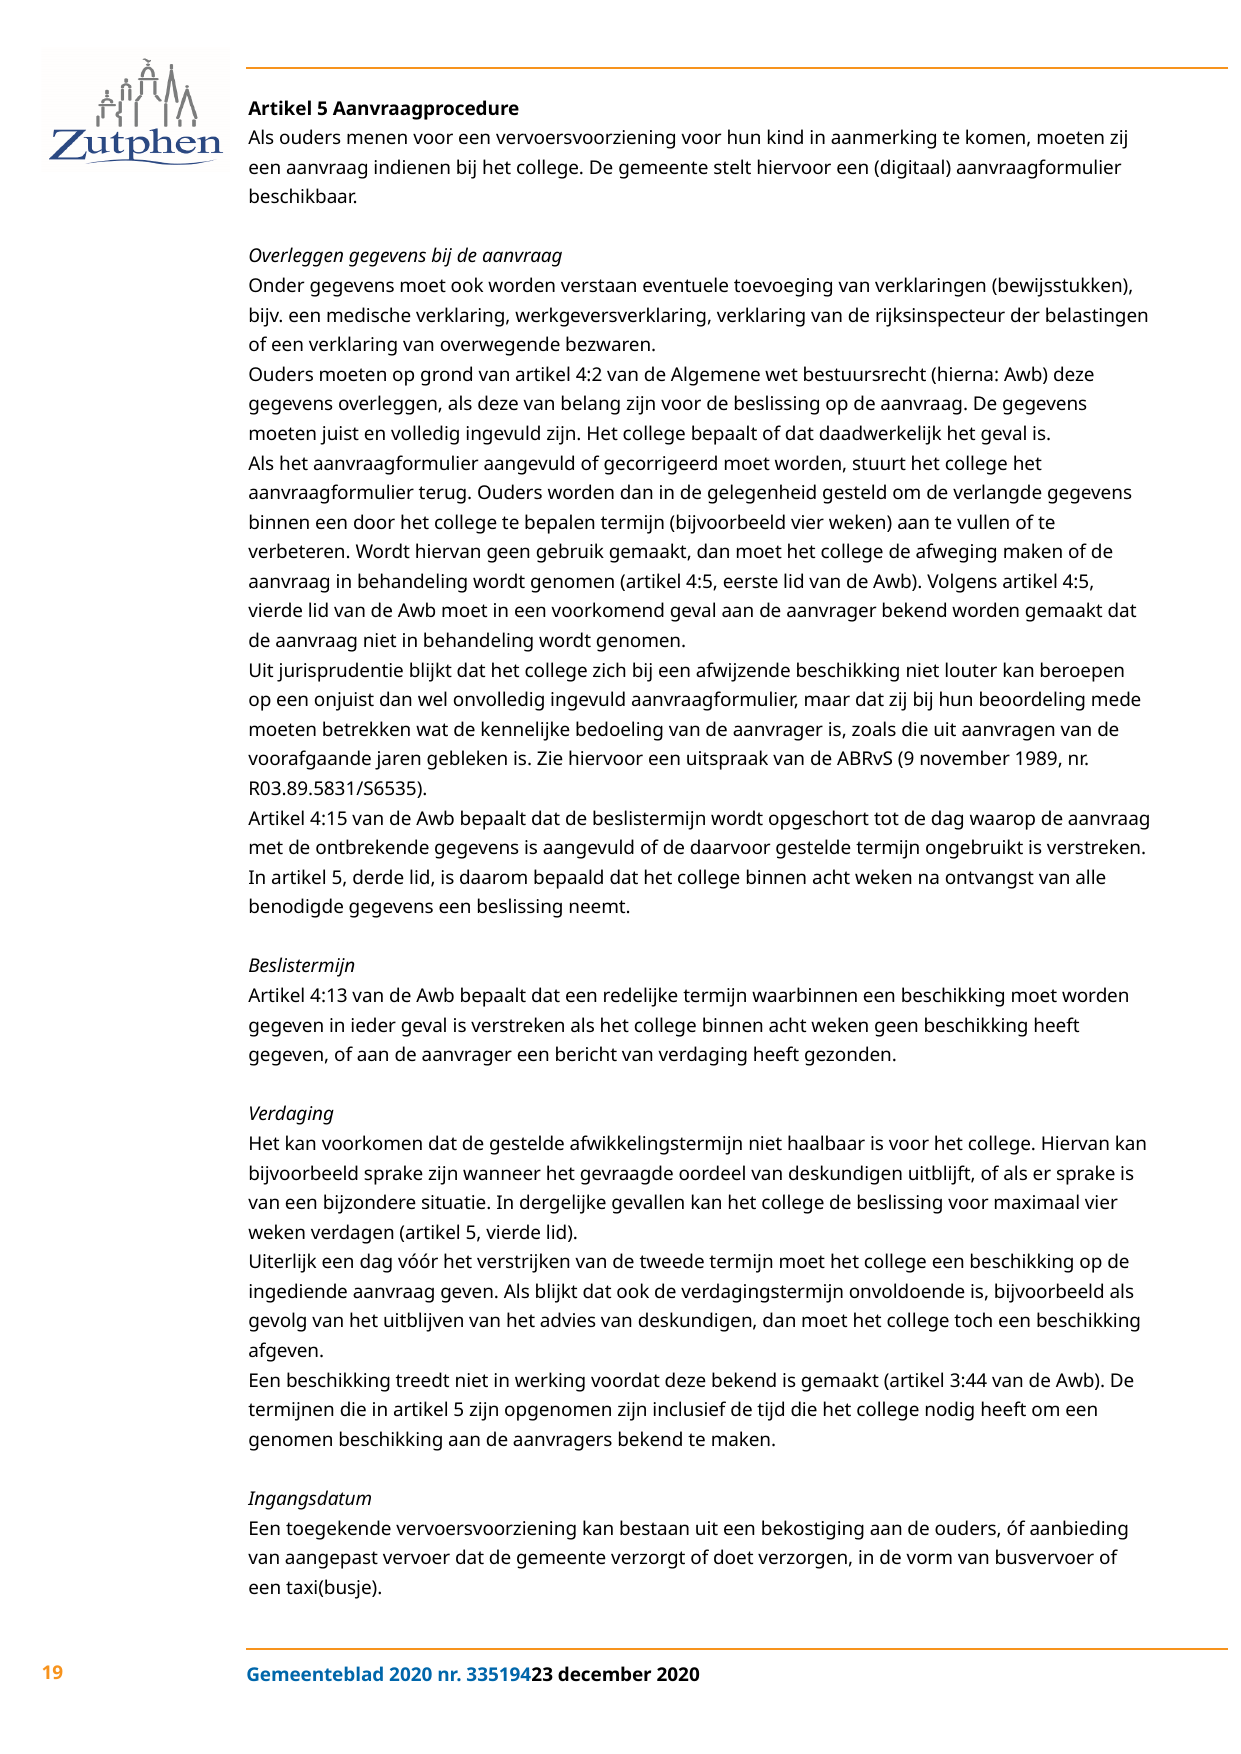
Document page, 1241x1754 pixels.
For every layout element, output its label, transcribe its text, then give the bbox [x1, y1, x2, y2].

text Een beschikking treedt niet in werking voordat deze bekend is gemaakt (artikel 3:44 van de Awb). De termijnen die in artikel 5 zijn opgenomen zijn inclusief de tijd die het college nodig heeft om een genomen beschikking aan de aanvragers bekend te maken. [248, 1367, 1152, 1452]
text Als het aanvraagformulier aangevuld of gecorrigeerd moet worden, stuurt het college het aanvraagformulier terug. Ouders worden dan in de gelegenheid gesteld om de verlangde gegevens binnen een door het college te bepalen termijn (bijvoorbeeld vier weken) aan te vullen of te verbeteren. Wordt hiervan geen gebruik gemaakt, dan moet het college de afweging maken of de aanvraag in behandeling wordt genomen (artikel 4:5, eerste lid van de Awb). Volgens artikel 4:5, vierde lid van de Awb moet in een voorkomend geval aan de aanvrager bekend worden gemaakt dat de aanvraag niet in behandeling wordt genomen. [248, 450, 1152, 653]
text Artikel 5 Aanvraagprocedure [248, 95, 1152, 121]
text Het kan voorkomen dat de gestelde afwikkelingstermijn niet haalbaar is voor het college. Hiervan kan bijvoorbeeld sprake zijn wanneer het gevraagde oordeel van deskundigen uitblijft, of als er sprake is van een bijzondere situatie. In dergelijke gevallen kan het college de beslissing voor maximaal vier weken verdagen (artikel 5, vierde lid). [248, 1130, 1152, 1245]
text Ingangsdatum [248, 1485, 1152, 1511]
text Onder gegevens moet ook worden verstaan eventuele toevoeging van verklaringen (bewijsstukken), bijv. een medische verklaring, werkgeversverklaring, verklaring van de rijksinspecteur der belastingen of een verklaring van overwegende bezwaren. [248, 272, 1152, 357]
text Overleggen gegevens bij de aanvraag [248, 243, 1152, 268]
text Artikel 4:13 van de Awb bepaalt dat een redelijke termijn waarbinnen een beschikking moet worden gegeven in ieder geval is verstreken als het college binnen acht weken geen beschikking heeft gegeven, of aan de aanvrager een bericht van verdaging heeft gezonden. [248, 982, 1152, 1067]
text Een toegekende vervoersvoorziening kan bestaan uit een bekostiging aan de ouders, óf aanbieding van aangepast vervoer dat de gemeente verzorgt of doet verzorgen, in de vorm van busvervoer of een taxi(busje). [248, 1515, 1152, 1600]
text Artikel 4:15 van de Awb bepaalt dat de beslistermijn wordt opgeschort tot de dag waarop de aanvraag met de ontbrekende gegevens is aangevuld of de daarvoor gestelde termijn ongebruikt is verstreken. In artikel 5, derde lid, is daarom bepaald dat het college binnen acht weken na ontvangst van alle benodigde gegevens een beslissing neemt. [248, 805, 1152, 919]
text Verdaging [248, 1101, 1152, 1126]
text Uiterlijk een dag vóór het verstrijken van de tweede termijn moet het college een beschikking op de ingediende aanvraag geven. Als blijkt dat ook de verdagingstermijn onvoldoende is, bijvoorbeeld als gevolg van het uitblijven van het advies van deskundigen, dan moet het college toch een beschikking afgeven. [248, 1248, 1152, 1363]
text Uit jurisprudentie blijkt dat het college zich bij een afwijzende beschikking niet louter kan beroepen op een onjuist dan wel onvolledig ingevuld aanvraagformulier, maar dat zij bij hun beoordeling mede moeten betrekken wat de kennelijke bedoeling van de aanvrager is, zoals die uit aanvragen van de voorafgaande jaren gebleken is. Zie hiervoor een uitspraak van de ABRvS (9 november 1989, nr. R03.89.5831/S6535). [248, 657, 1152, 801]
picture [41, 47, 231, 172]
text Als ouders menen voor een vervoersvoorziening voor hun kind in aanmerking te komen, moeten zij een aanvraag indienen bij het college. De gemeente stelt hiervoor een (digitaal) aanvraagformulier beschikbaar. [248, 124, 1152, 209]
text Ouders moeten op grond van artikel 4:2 van de Algemene wet bestuursrecht (hierna: Awb) deze gegevens overleggen, als deze van belang zijn voor de beslissing op de aanvraag. De gegevens moeten juist en volledig ingevuld zijn. Het college bepaalt of dat daadwerkelijk het geval is. [248, 361, 1152, 446]
text Beslistermijn [248, 953, 1152, 978]
